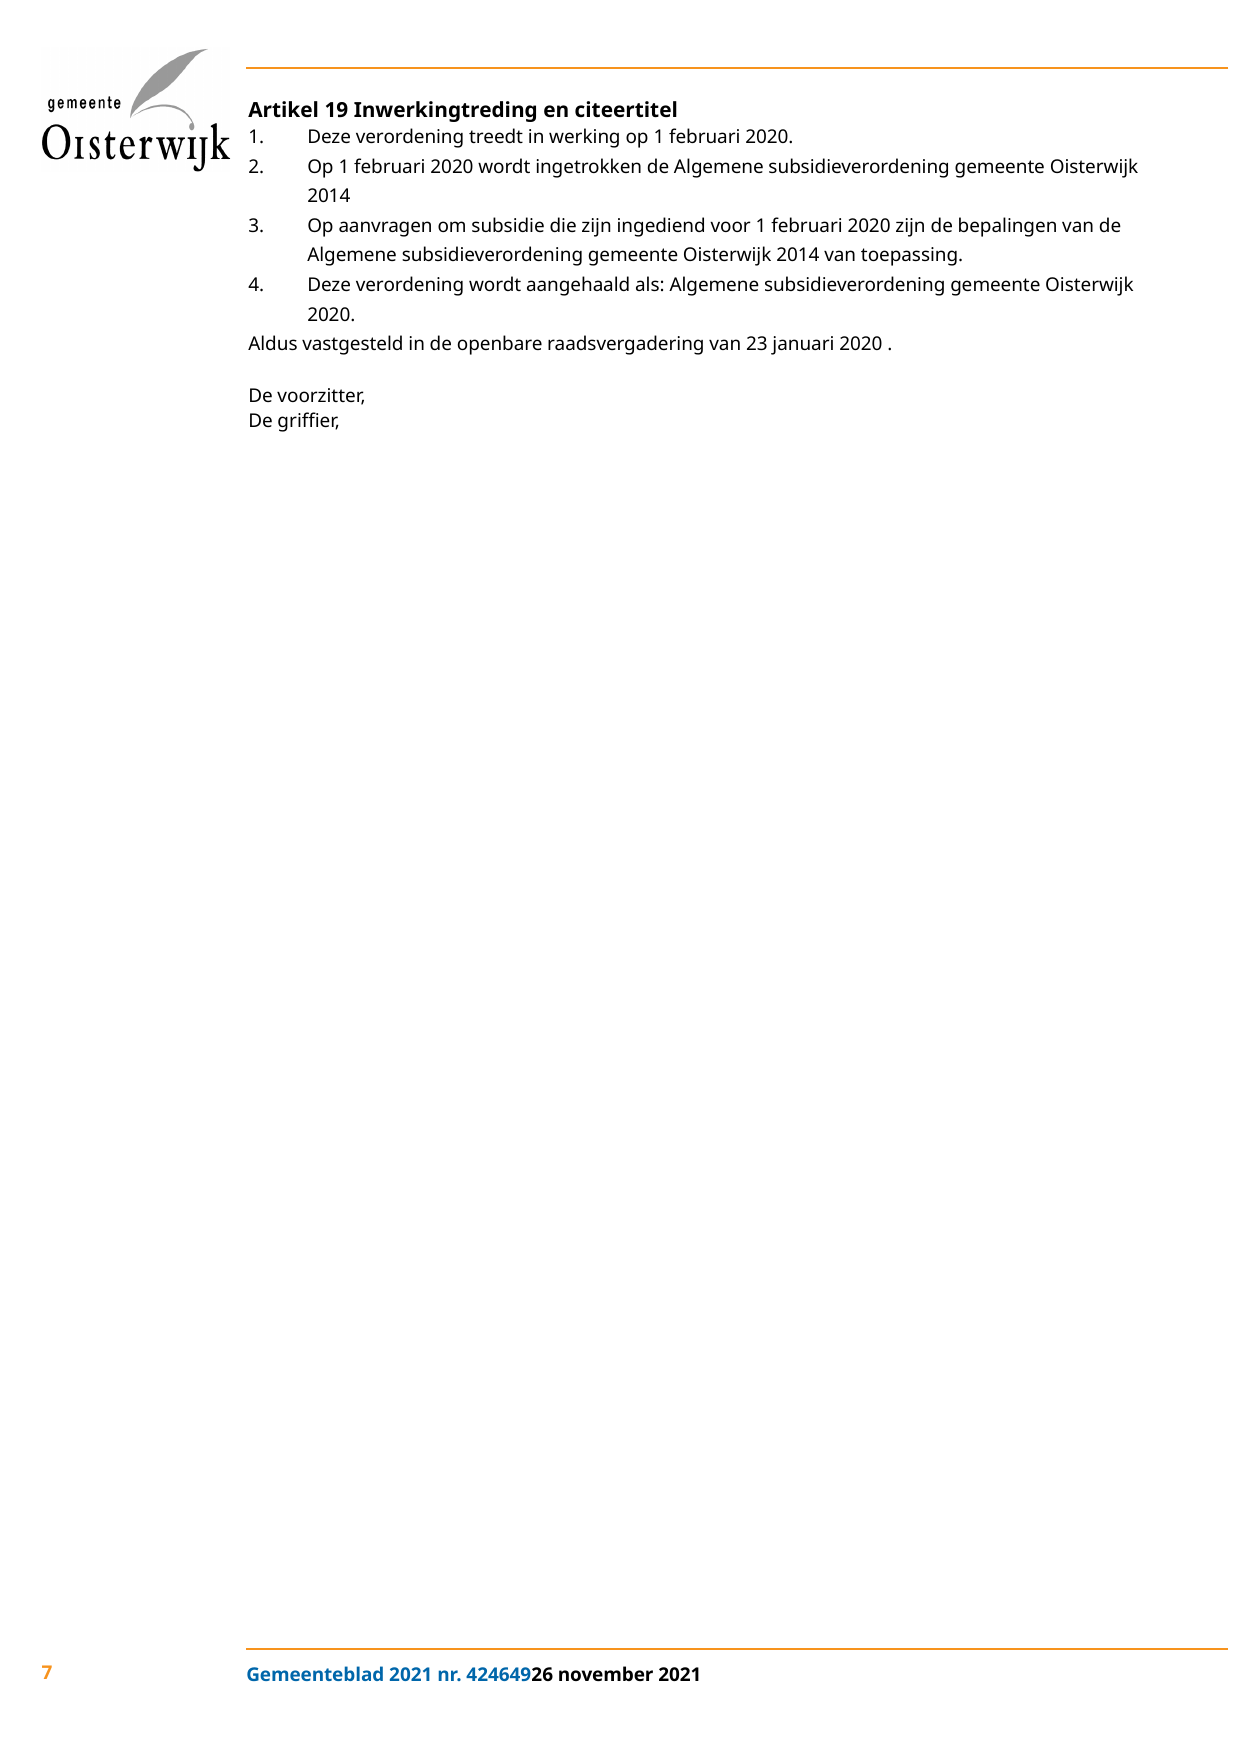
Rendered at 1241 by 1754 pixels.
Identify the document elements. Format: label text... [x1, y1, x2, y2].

text Aldus vastgesteld in de openbare raadsvergadering van 23 januari 2020 . [248, 330, 1152, 356]
picture [41, 47, 231, 172]
text Artikel 19 Inwerkingtreding en citeertitel [248, 95, 1152, 123]
text De griffier, [248, 407, 1152, 433]
list Deze verordening treedt in werking op 1 februari 2020. [248, 123, 1152, 149]
list Op aanvragen om subsidie die zijn ingediend voor 1 februari 2020 zijn de bepalingen van de Algemene subsidieverordening gemeente Oisterwijk 2014 van toepassing. [248, 212, 1152, 267]
text De voorzitter, [248, 382, 1152, 407]
list Deze verordening wordt aangehaald als: Algemene subsidieverordening gemeente Oisterwijk 2020. [248, 271, 1152, 326]
list Op 1 februari 2020 wordt ingetrokken de Algemene subsidieverordening gemeente Oisterwijk 2014 [248, 153, 1152, 208]
